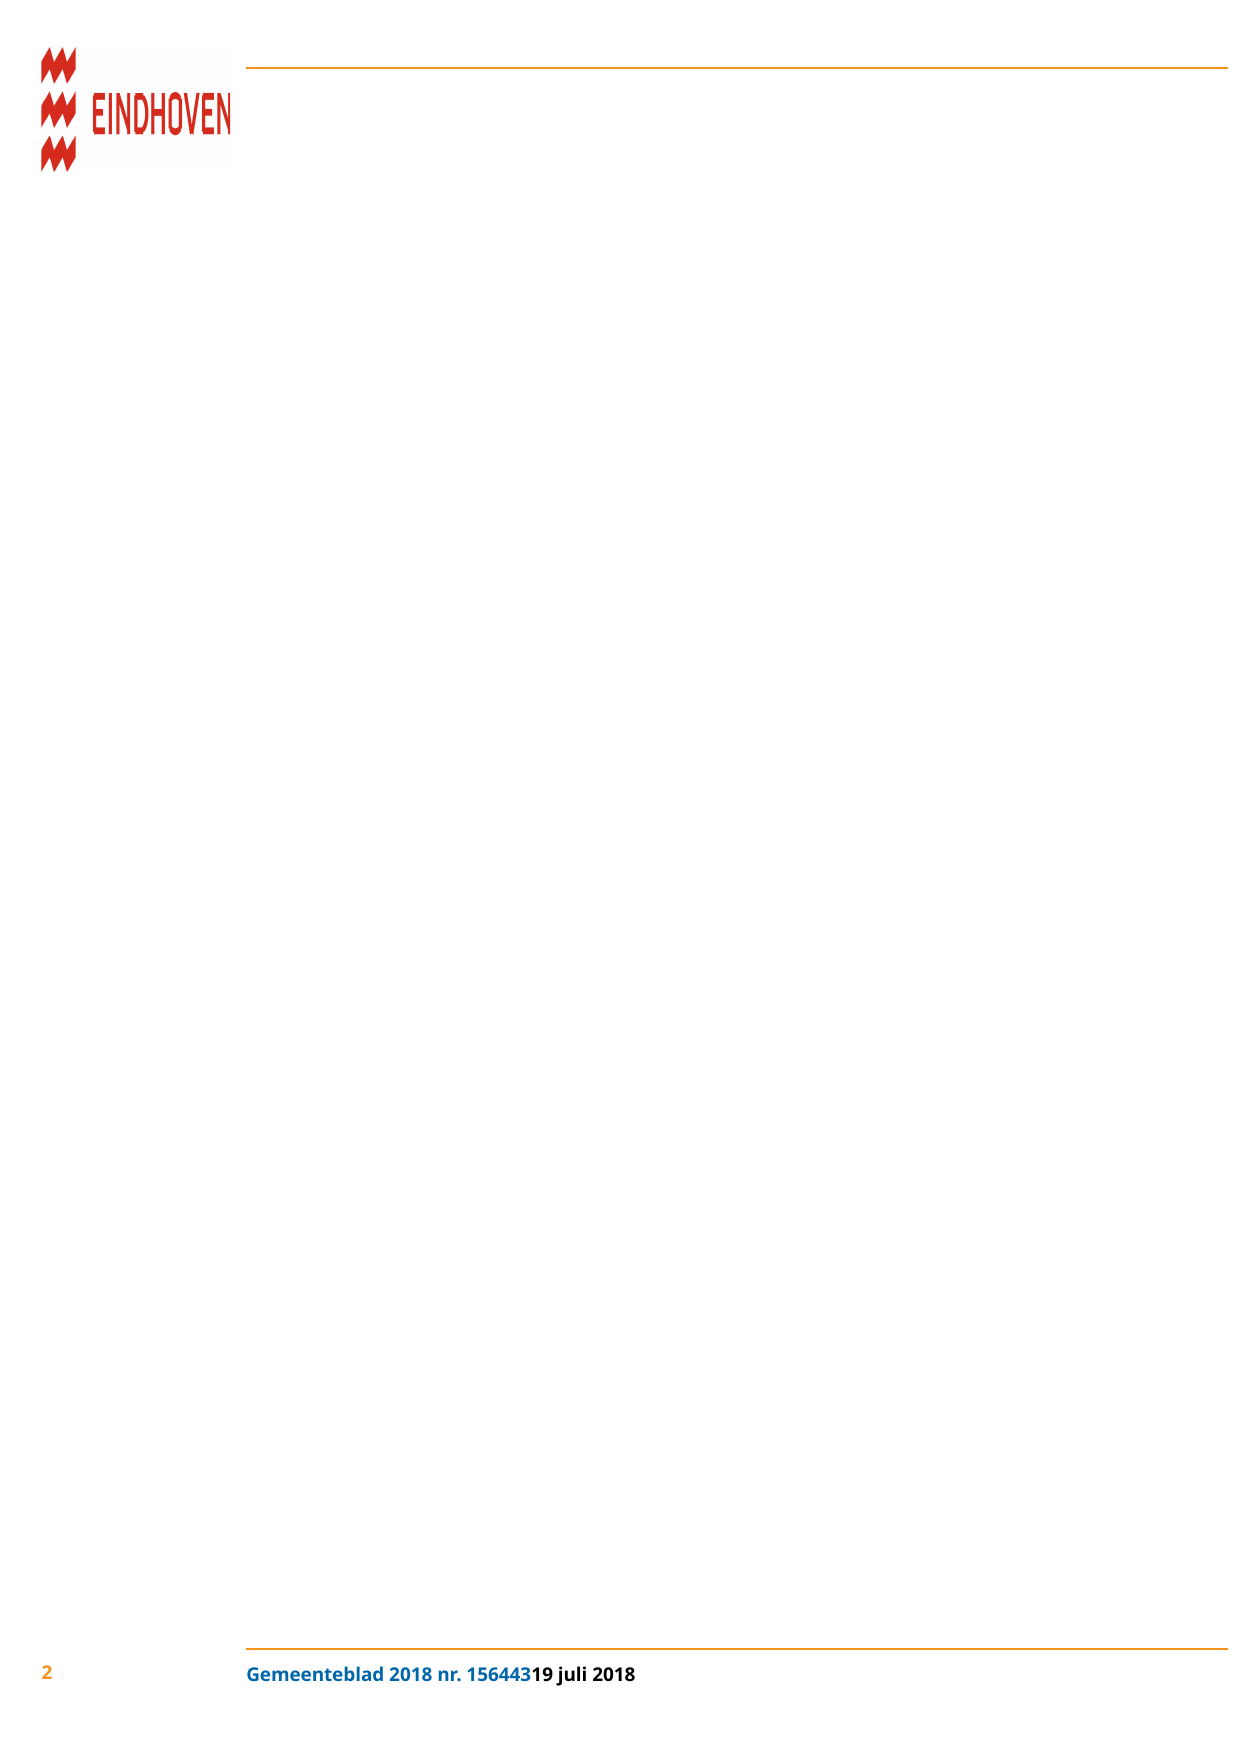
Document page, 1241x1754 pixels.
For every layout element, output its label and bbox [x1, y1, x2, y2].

picture [41, 47, 231, 172]
